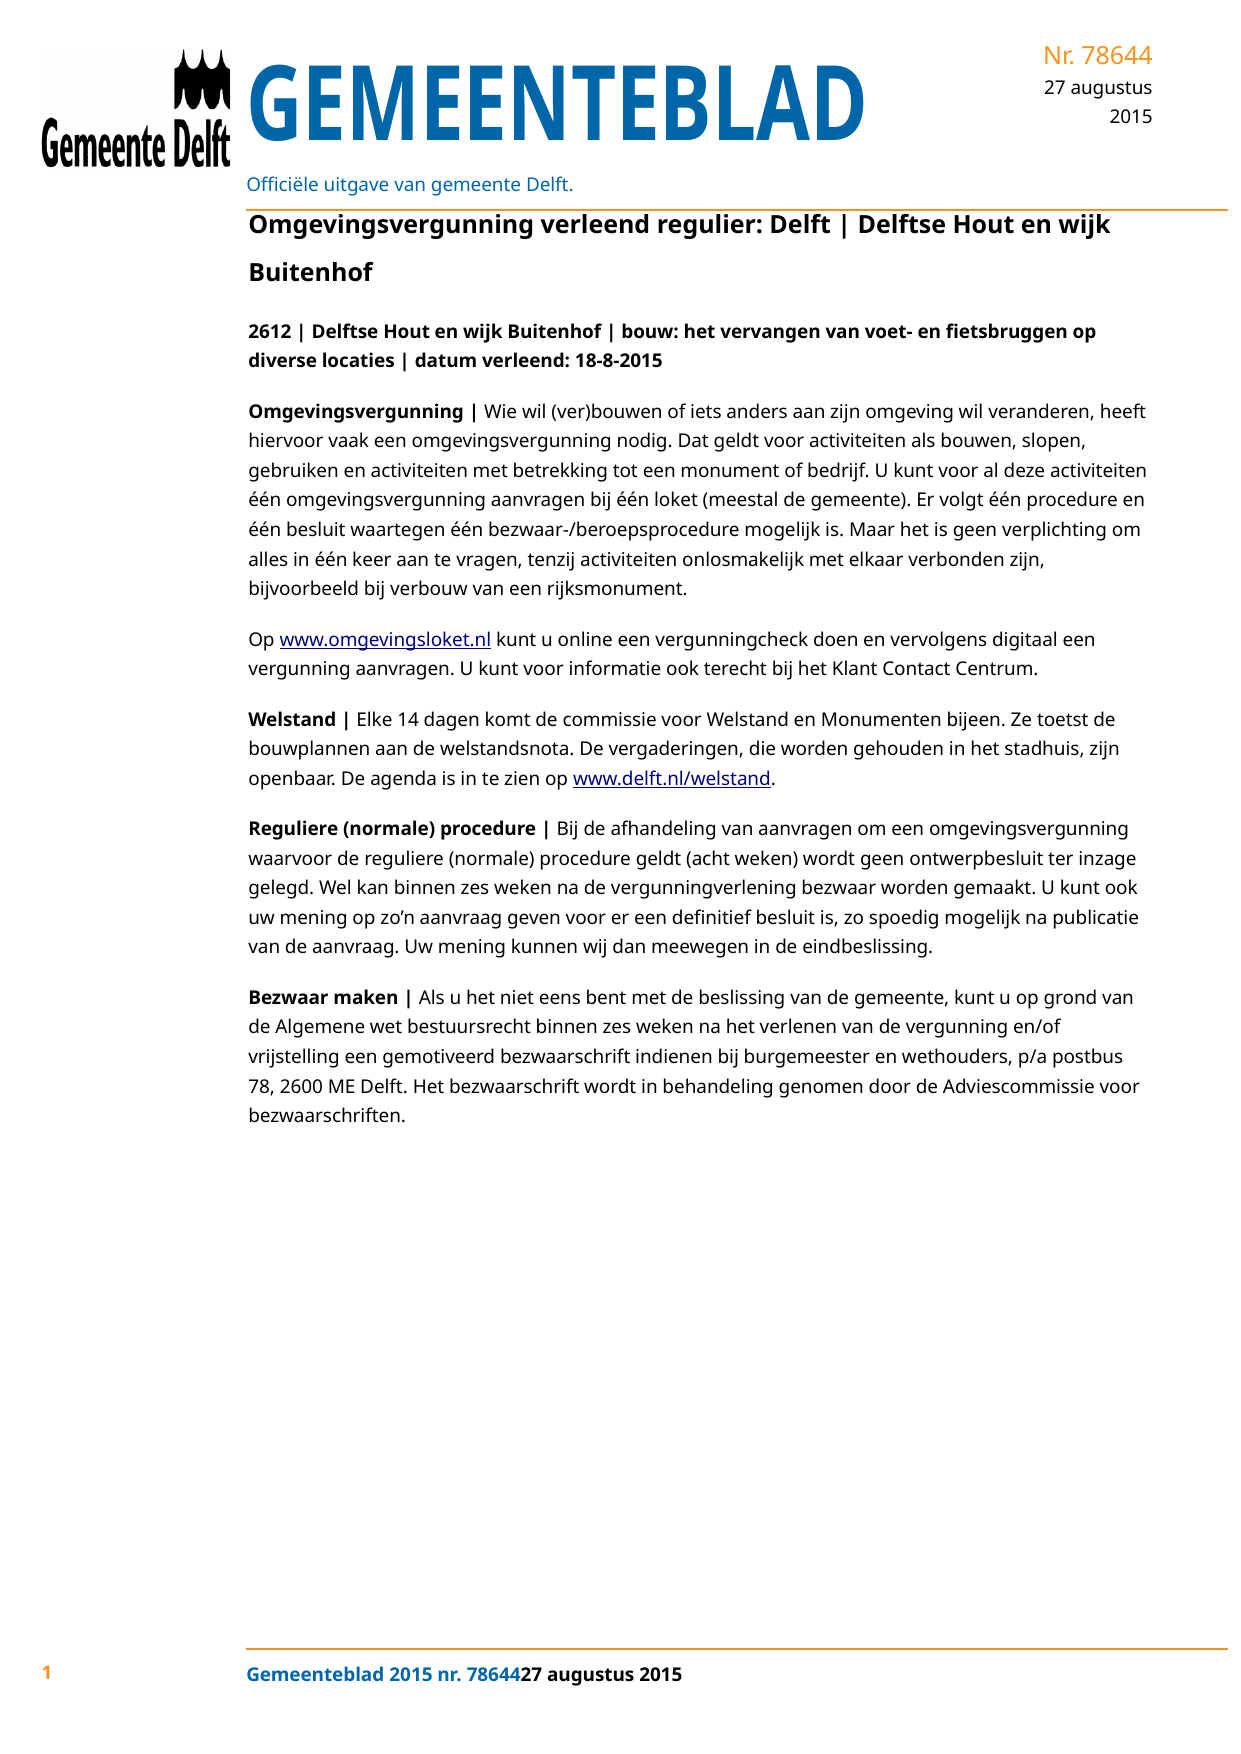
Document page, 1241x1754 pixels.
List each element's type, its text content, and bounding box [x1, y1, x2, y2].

text Omgevingsvergunning verleend regulier: Delft | Delftse Hout en wijk Buitenhof [248, 211, 1152, 288]
text Op www.omgevingsloket.nl kunt u online een vergunningcheck doen en vervolgens digitaal een vergunning aanvragen. U kunt voor informatie ook terecht bij het Klant Contact Centrum. [248, 626, 1152, 681]
text Welstand | Elke 14 dagen komt de commissie voor Welstand en Monumenten bijeen. Ze toetst de bouwplannen aan de welstandsnota. De vergaderingen, die worden gehouden in het stadhuis, zijn openbaar. De agenda is in te zien op www.delft.nl/welstand. [248, 706, 1152, 791]
text Bezwaar maken | Als u het niet eens bent met de beslissing van de gemeente, kunt u op grond van de Algemene wet bestuursrecht binnen zes weken na het verlenen van de vergunning en/of vrijstelling een gemotiveerd bezwaarschrift indienen bij burgemeester en wethouders, p/a postbus 78, 2600 ME Delft. Het bezwaarschrift wordt in behandeling genomen door de Adviescommissie voor bezwaarschriften. [248, 984, 1152, 1128]
text Reguliere (normale) procedure | Bij de afhandeling van aanvragen om een omgevingsvergunning waarvoor de reguliere (normale) procedure geldt (acht weken) wordt geen ontwerpbesluit ter inzage gelegd. Wel kan binnen zes weken na de vergunningverlening bezwaar worden gemaakt. U kunt ook uw mening op zo’n aanvraag geven voor er een definitief besluit is, zo spoedig mogelijk na publicatie van de aanvraag. Uw mening kunnen wij dan meewegen in de eindbeslissing. [248, 815, 1152, 959]
picture [41, 47, 231, 172]
text 2612 | Delftse Hout en wijk Buitenhof | bouw: het vervangen van voet- en fietsbruggen op diverse locaties | datum verleend: 18-8-2015 [248, 318, 1152, 373]
text Omgevingsvergunning | Wie wil (ver)bouwen of iets anders aan zijn omgeving wil veranderen, heeft hiervoor vaak een omgevingsvergunning nodig. Dat geldt voor activiteiten als bouwen, slopen, gebruiken en activiteiten met betrekking tot een monument of bedrijf. U kunt voor al deze activiteiten één omgevingsvergunning aanvragen bij één loket (meestal de gemeente). Er volgt één procedure en één besluit waartegen één bezwaar-/beroepsprocedure mogelijk is. Maar het is geen verplichting om alles in één keer aan te vragen, tenzij activiteiten onlosmakelijk met elkaar verbonden zijn, bijvoorbeeld bij verbouw van een rijksmonument. [248, 398, 1152, 601]
